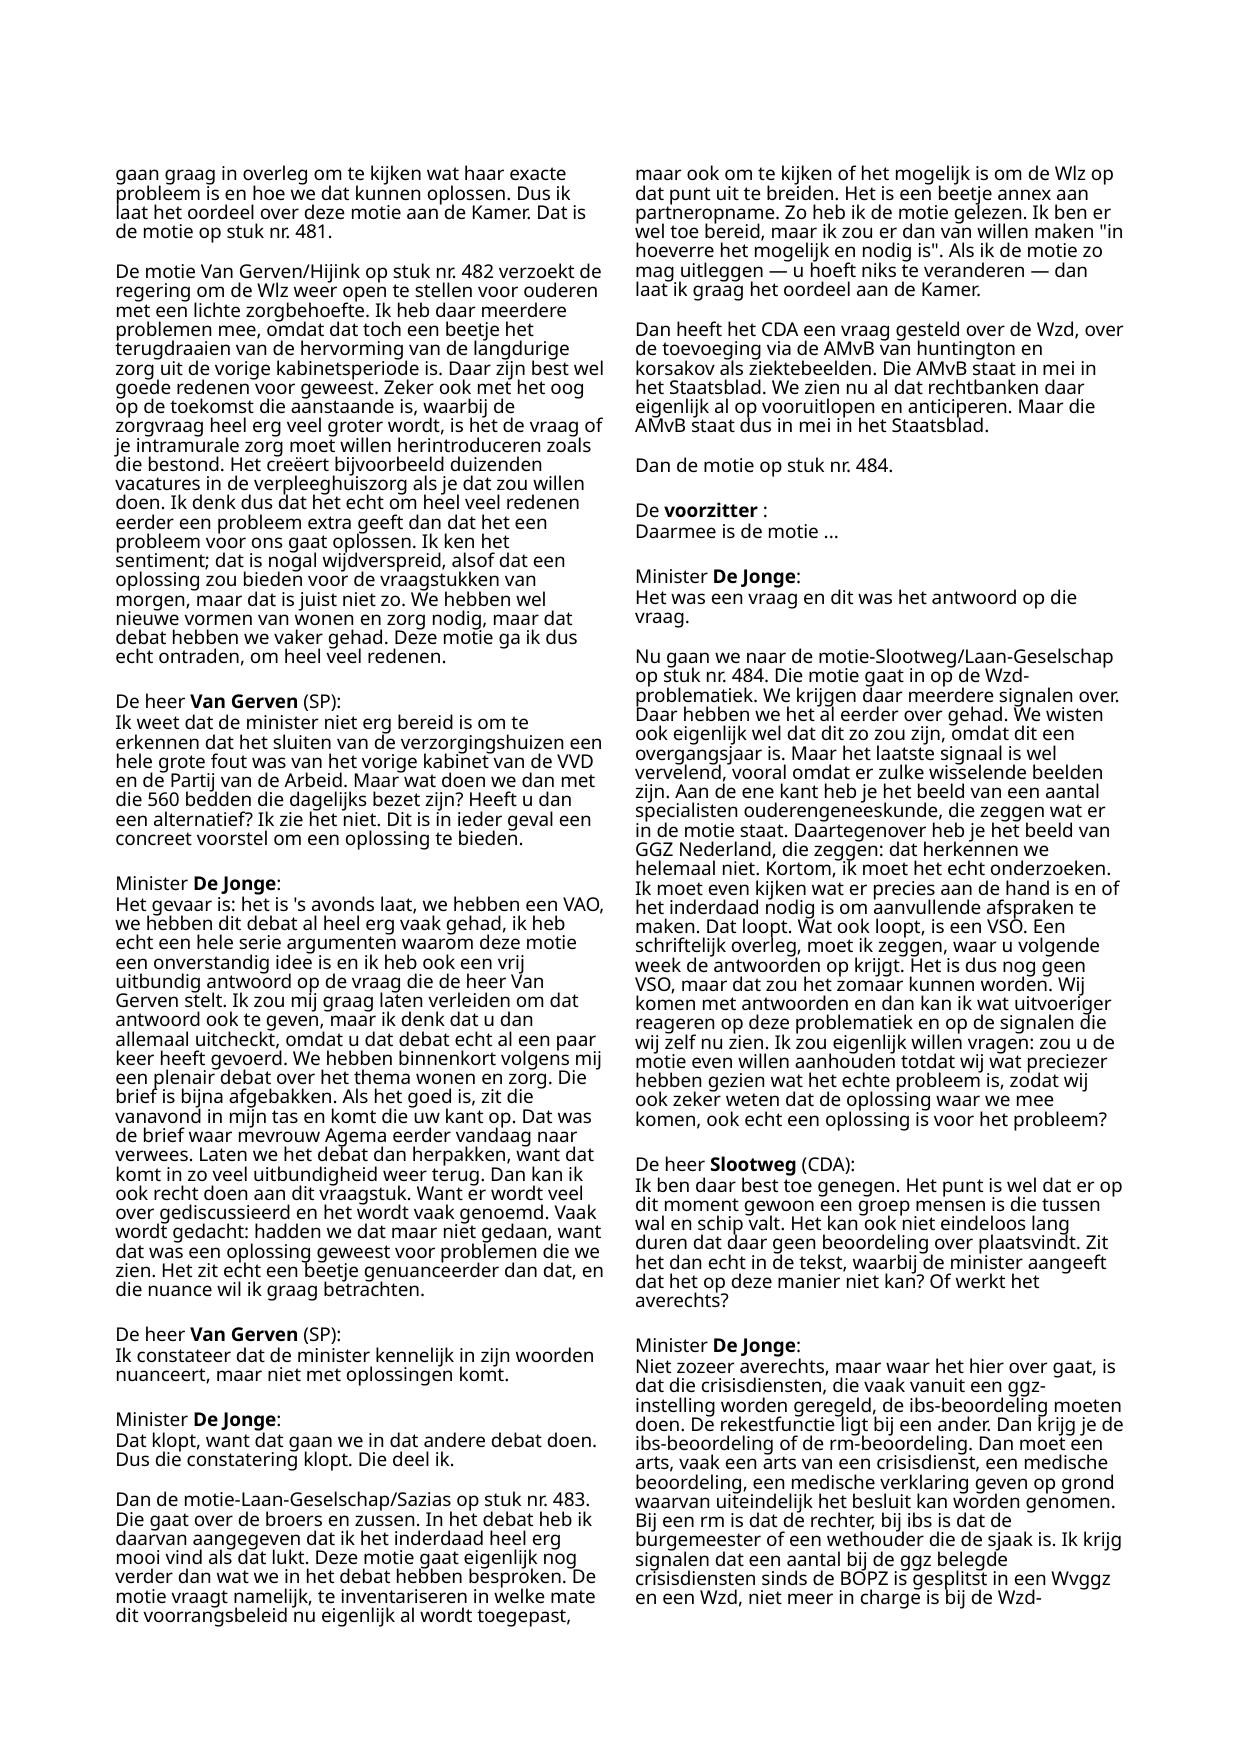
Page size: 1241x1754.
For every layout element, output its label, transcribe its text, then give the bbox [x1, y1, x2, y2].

text De heer Slootweg (CDA): [635, 1151, 1125, 1177]
text maar ook om te kijken of het mogelijk is om de Wlz op dat punt uit te breiden. Het is een beetje annex aan partneropname. Zo heb ik de motie gelezen. Ik ben er wel toe bereid, maar ik zou er dan van willen maken "in hoeverre het mogelijk en nodig is". Als ik de motie zo mag uitleggen — u hoeft niks te veranderen — dan laat ik graag het oordeel aan de Kamer. [635, 165, 1125, 300]
text Minister De Jonge: [115, 870, 605, 896]
text De heer Van Gerven (SP): [115, 689, 605, 714]
text Nu gaan we naar de motie-Slootweg/Laan-Geselschap op stuk nr. 484. Die motie gaat in op de Wzd-problematiek. We krijgen daar meerdere signalen over. Daar hebben we het al eerder over gehad. We wisten ook eigenlijk wel dat dit zo zou zijn, omdat dit een overgangsjaar is. Maar het laatste signaal is wel vervelend, vooral omdat er zulke wisselende beelden zijn. Aan de ene kant heb je het beeld van een aantal specialisten ouderengeneeskunde, die zeggen wat er in de motie staat. Daartegenover heb je het beeld van GGZ Nederland, die zeggen: dat herkennen we helemaal niet. Kortom, ik moet het echt onderzoeken. Ik moet even kijken wat er precies aan de hand is en of het inderdaad nodig is om aanvullende afspraken te maken. Dat loopt. Wat ook loopt, is een VSO. Een schriftelijk overleg, moet ik zeggen, waar u volgende week de antwoorden op krijgt. Het is dus nog geen VSO, maar dat zou het zomaar kunnen worden. Wij komen met antwoorden en dan kan ik wat uitvoeriger reageren op deze problematiek en op de signalen die wij zelf nu zien. Ik zou eigenlijk willen vragen: zou u de motie even willen aanhouden totdat wij wat preciezer hebben gezien wat het echte probleem is, zodat wij ook zeker weten dat de oplossing waar we mee komen, ook echt een oplossing is voor het probleem? [635, 648, 1125, 1130]
text Dan de motie op stuk nr. 484. [635, 457, 1125, 477]
text Dat klopt, want dat gaan we in dat andere debat doen. Dus die constatering klopt. Die deel ik. [115, 1432, 605, 1471]
text Ik constateer dat de minister kennelijk in zijn woorden nuanceert, maar niet met oplossingen komt. [115, 1347, 605, 1386]
text Minister De Jonge: [635, 1332, 1125, 1358]
text Dan de motie-Laan-Geselschap/Sazias op stuk nr. 483. Die gaat over de broers en zussen. In het debat heb ik daarvan aangegeven dat ik het inderdaad heel erg mooi vind als dat lukt. Deze motie gaat eigenlijk nog verder dan wat we in het debat hebben besproken. De motie vraagt namelijk, te inventariseren in welke mate dit voorrangsbeleid nu eigenlijk al wordt toegepast, [115, 1491, 605, 1626]
text Ik ben daar best toe genegen. Het punt is wel dat er op dit moment gewoon een groep mensen is die tussen wal en schip valt. Het kan ook niet eindeloos lang duren dat daar geen beoordeling over plaatsvindt. Zit het dan echt in de tekst, waarbij de minister aangeeft dat het op deze manier niet kan? Of werkt het averechts? [635, 1177, 1125, 1311]
text De voorzitter : [635, 497, 1125, 523]
text Dan heeft het CDA een vraag gesteld over de Wzd, over de toevoeging via de AMvB van huntington en korsakov als ziektebeelden. Die AMvB staat in mei in het Staatsblad. We zien nu al dat rechtbanken daar eigenlijk al op vooruitlopen en anticiperen. Maar die AMvB staat dus in mei in het Staatsblad. [635, 321, 1125, 437]
text Het was een vraag en dit was het antwoord op die vraag. [635, 589, 1125, 627]
text Minister De Jonge: [115, 1406, 605, 1432]
text gaan graag in overleg om te kijken wat haar exacte probleem is en hoe we dat kunnen oplossen. Dus ik laat het oordeel over deze motie aan de Kamer. Dat is de motie op stuk nr. 481. [115, 165, 605, 242]
text Het gevaar is: het is 's avonds laat, we hebben een VAO, we hebben dit debat al heel erg vaak gehad, ik heb echt een hele serie argumenten waarom deze motie een onverstandig idee is en ik heb ook een vrij uitbundig antwoord op de vraag die de heer Van Gerven stelt. Ik zou mij graag laten verleiden om dat antwoord ook te geven, maar ik denk dat u dan allemaal uitcheckt, omdat u dat debat echt al een paar keer heeft gevoerd. We hebben binnenkort volgens mij een plenair debat over het thema wonen en zorg. Die brief is bijna afgebakken. Als het goed is, zit die vanavond in mijn tas en komt die uw kant op. Dat was de brief waar mevrouw Agema eerder vandaag naar verwees. Laten we het debat dan herpakken, want dat komt in zo veel uitbundigheid weer terug. Dan kan ik ook recht doen aan dit vraagstuk. Want er wordt veel over gediscussieerd en het wordt vaak genoemd. Vaak wordt gedacht: hadden we dat maar niet gedaan, want dat was een oplossing geweest voor problemen die we zien. Het zit echt een beetje genuanceerder dan dat, en die nuance wil ik graag betrachten. [115, 896, 605, 1301]
text De motie Van Gerven/Hijink op stuk nr. 482 verzoekt de regering om de Wlz weer open te stellen voor ouderen met een lichte zorgbehoefte. Ik heb daar meerdere problemen mee, omdat dat toch een beetje het terugdraaien van de hervorming van de langdurige zorg uit de vorige kabinetsperiode is. Daar zijn best wel goede redenen voor geweest. Zeker ook met het oog op de toekomst die aanstaande is, waarbij de zorgvraag heel erg veel groter wordt, is het de vraag of je intramurale zorg moet willen herintroduceren zoals die bestond. Het creëert bijvoorbeeld duizenden vacatures in de verpleeghuiszorg als je dat zou willen doen. Ik denk dus dat het echt om heel veel redenen eerder een probleem extra geeft dan dat het een probleem voor ons gaat oplossen. Ik ken het sentiment; dat is nogal wijdverspreid, alsof dat een oplossing zou bieden voor de vraagstukken van morgen, maar dat is juist niet zo. We hebben wel nieuwe vormen van wonen en zorg nodig, maar dat debat hebben we vaker gehad. Deze motie ga ik dus echt ontraden, om heel veel redenen. [115, 263, 605, 668]
text Niet zozeer averechts, maar waar het hier over gaat, is dat die crisisdiensten, die vaak vanuit een ggz-instelling worden geregeld, de ibs-beoordeling moeten doen. De rekestfunctie ligt bij een ander. Dan krijg je de ibs-beoordeling of de rm-beoordeling. Dan moet een arts, vaak een arts van een crisisdienst, een medische beoordeling, een medische verklaring geven op grond waarvan uiteindelijk het besluit kan worden genomen. Bij een rm is dat de rechter, bij ibs is dat de burgemeester of een wethouder die de sjaak is. Ik krijg signalen dat een aantal bij de ggz belegde crisisdiensten sinds de BOPZ is gesplitst in een Wvggz en een Wzd, niet meer in charge is bij de Wzd- [635, 1358, 1125, 1608]
text Daarmee is de motie ... [635, 523, 1125, 542]
text De heer Van Gerven (SP): [115, 1321, 605, 1347]
text Minister De Jonge: [635, 563, 1125, 589]
text Ik weet dat de minister niet erg bereid is om te erkennen dat het sluiten van de verzorgingshuizen een hele grote fout was van het vorige kabinet van de VVD en de Partij van de Arbeid. Maar wat doen we dan met die 560 bedden die dagelijks bezet zijn? Heeft u dan een alternatief? Ik zie het niet. Dit is in ieder geval een concreet voorstel om een oplossing te bieden. [115, 714, 605, 849]
